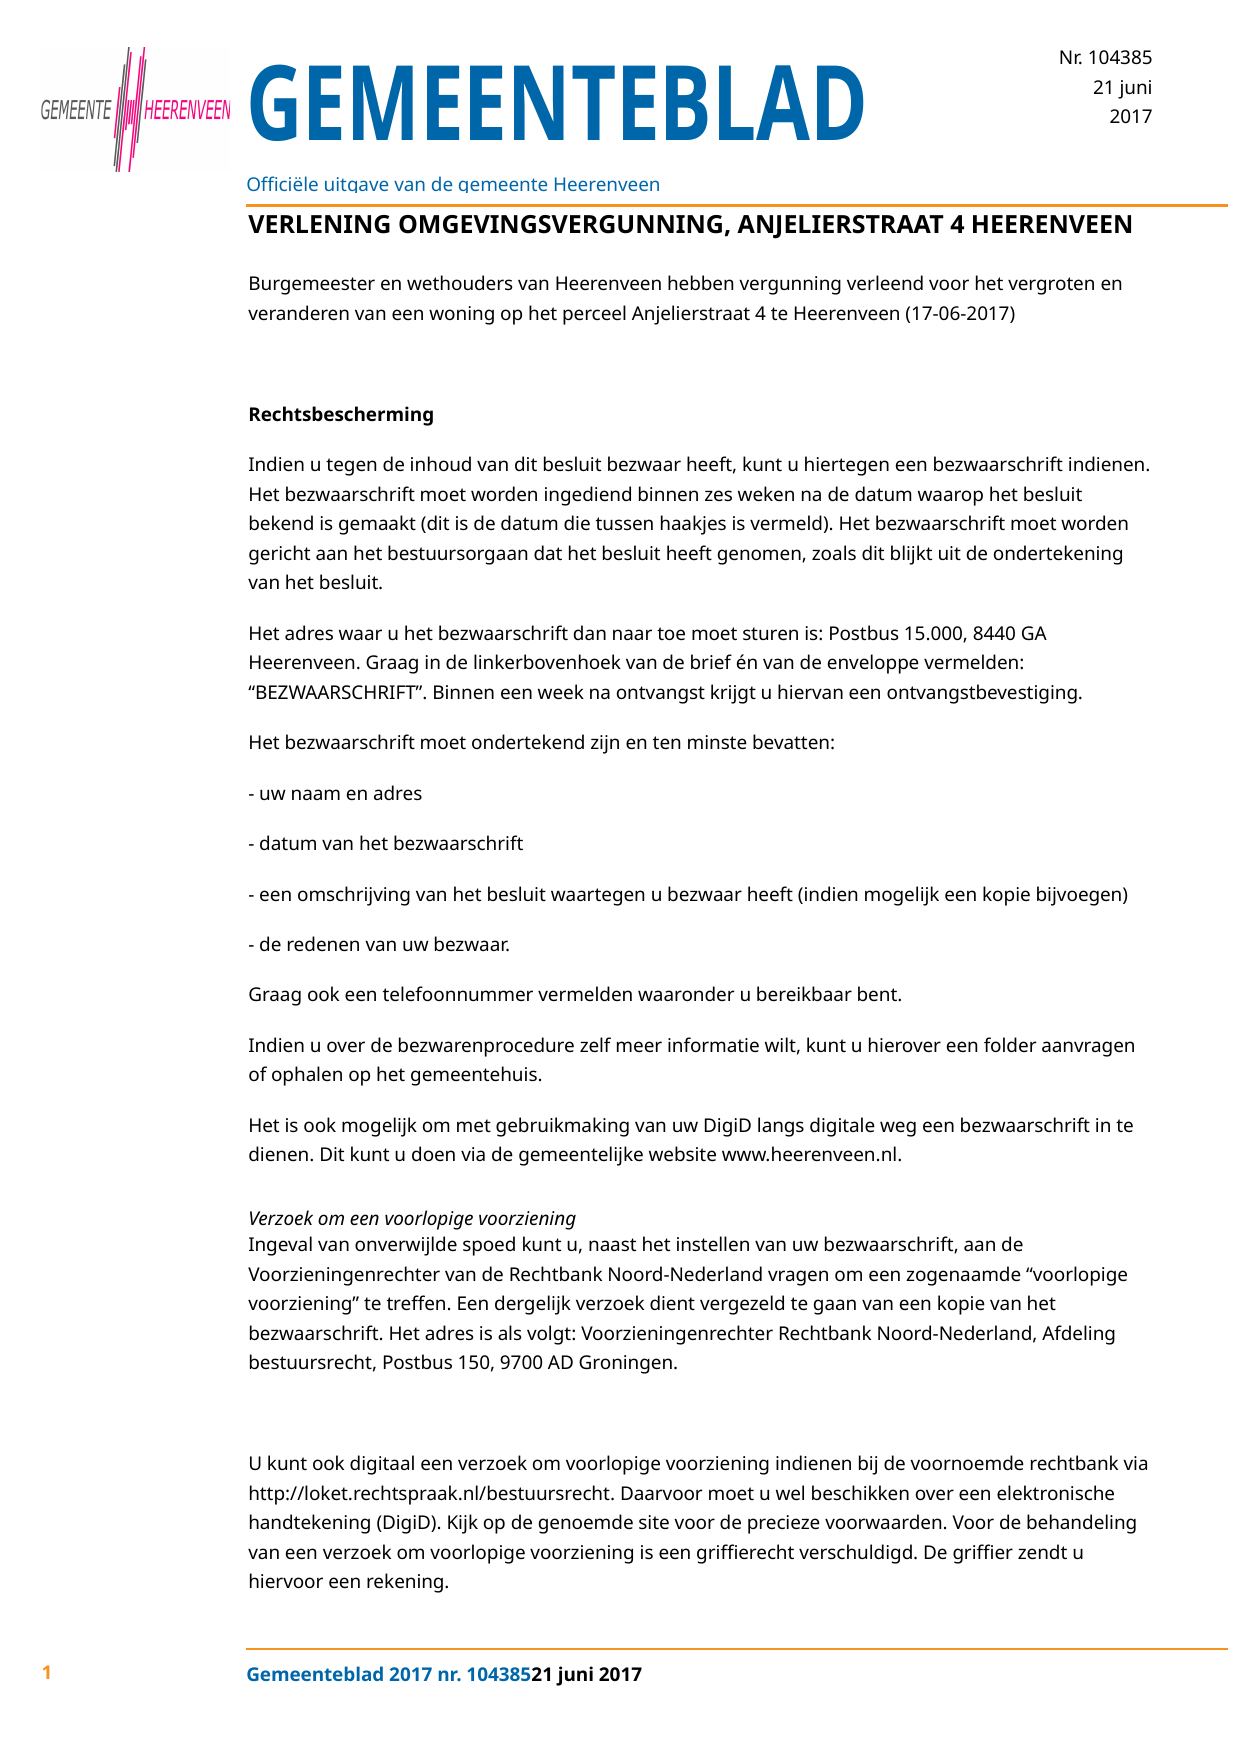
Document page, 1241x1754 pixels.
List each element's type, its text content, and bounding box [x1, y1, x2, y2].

text Ingeval van onverwijlde spoed kunt u, naast het instellen van uw bezwaarschrift, aan de Voorzieningenrechter van de Rechtbank Noord-Nederland vragen om een zogenaamde “voorlopige voorziening” te treffen. Een dergelijk verzoek dient vergezeld te gaan van een kopie van het bezwaarschrift. Het adres is als volgt: Voorzieningenrechter Rechtbank Noord-Nederland, Afdeling bestuursrecht, Postbus 150, 9700 AD Groningen. [248, 1231, 1152, 1375]
text - uw naam en adres [248, 780, 1152, 806]
text Rechtsbescherming [248, 401, 1152, 426]
text Graag ook een telefoonnummer vermelden waaronder u bereikbaar bent. [248, 982, 1152, 1007]
picture [41, 47, 231, 172]
text Verzoek om een voorlopige voorziening [248, 1206, 1152, 1231]
text Burgemeester en wethouders van Heerenveen hebben vergunning verleend voor het vergroten en veranderen van een woning op het perceel Anjelierstraat 4 te Heerenveen (17-06-2017) [248, 270, 1152, 326]
text - datum van het bezwaarschrift [248, 830, 1152, 856]
text Het bezwaarschrift moet ondertekend zijn en ten minste bevatten: [248, 729, 1152, 755]
text U kunt ook digitaal een verzoek om voorlopige voorziening indienen bij de voornoemde rechtbank via http://loket.rechtspraak.nl/bestuursrecht. Daarvoor moet u wel beschikken over een elektronische handtekening (DigiD). Kijk op de genoemde site voor de precieze voorwaarden. Voor de behandeling van een verzoek om voorlopige voorziening is een griffierecht verschuldigd. De griffier zendt u hiervoor een rekening. [248, 1450, 1152, 1594]
text - een omschrijving van het besluit waartegen u bezwaar heeft (indien mogelijk een kopie bijvoegen) [248, 881, 1152, 906]
text Indien u tegen de inhoud van dit besluit bezwaar heeft, kunt u hiertegen een bezwaarschrift indienen. Het bezwaarschrift moet worden ingediend binnen zes weken na de datum waarop het besluit bekend is gemaakt (dit is de datum die tussen haakjes is vermeld). Het bezwaarschrift moet worden gericht aan het bestuursorgaan dat het besluit heeft genomen, zoals dit blijkt uit de ondertekening van het besluit. [248, 451, 1152, 595]
text VERLENING OMGEVINGSVERGUNNING, ANJELIERSTRAAT 4 HEERENVEEN [248, 207, 1152, 241]
text Het is ook mogelijk om met gebruikmaking van uw DigiD langs digitale weg een bezwaarschrift in te dienen. Dit kunt u doen via de gemeentelijke website www.heerenveen.nl. [248, 1112, 1152, 1167]
text Het adres waar u het bezwaarschrift dan naar toe moet sturen is: Postbus 15.000, 8440 GA Heerenveen. Graag in de linkerbovenhoek van de brief én van de enveloppe vermelden: “BEZWAARSCHRIFT”. Binnen een week na ontvangst krijgt u hiervan een ontvangstbevestiging. [248, 620, 1152, 705]
text - de redenen van uw bezwaar. [248, 931, 1152, 957]
text Indien u over de bezwarenprocedure zelf meer informatie wilt, kunt u hierover een folder aanvragen of ophalen op het gemeentehuis. [248, 1032, 1152, 1087]
